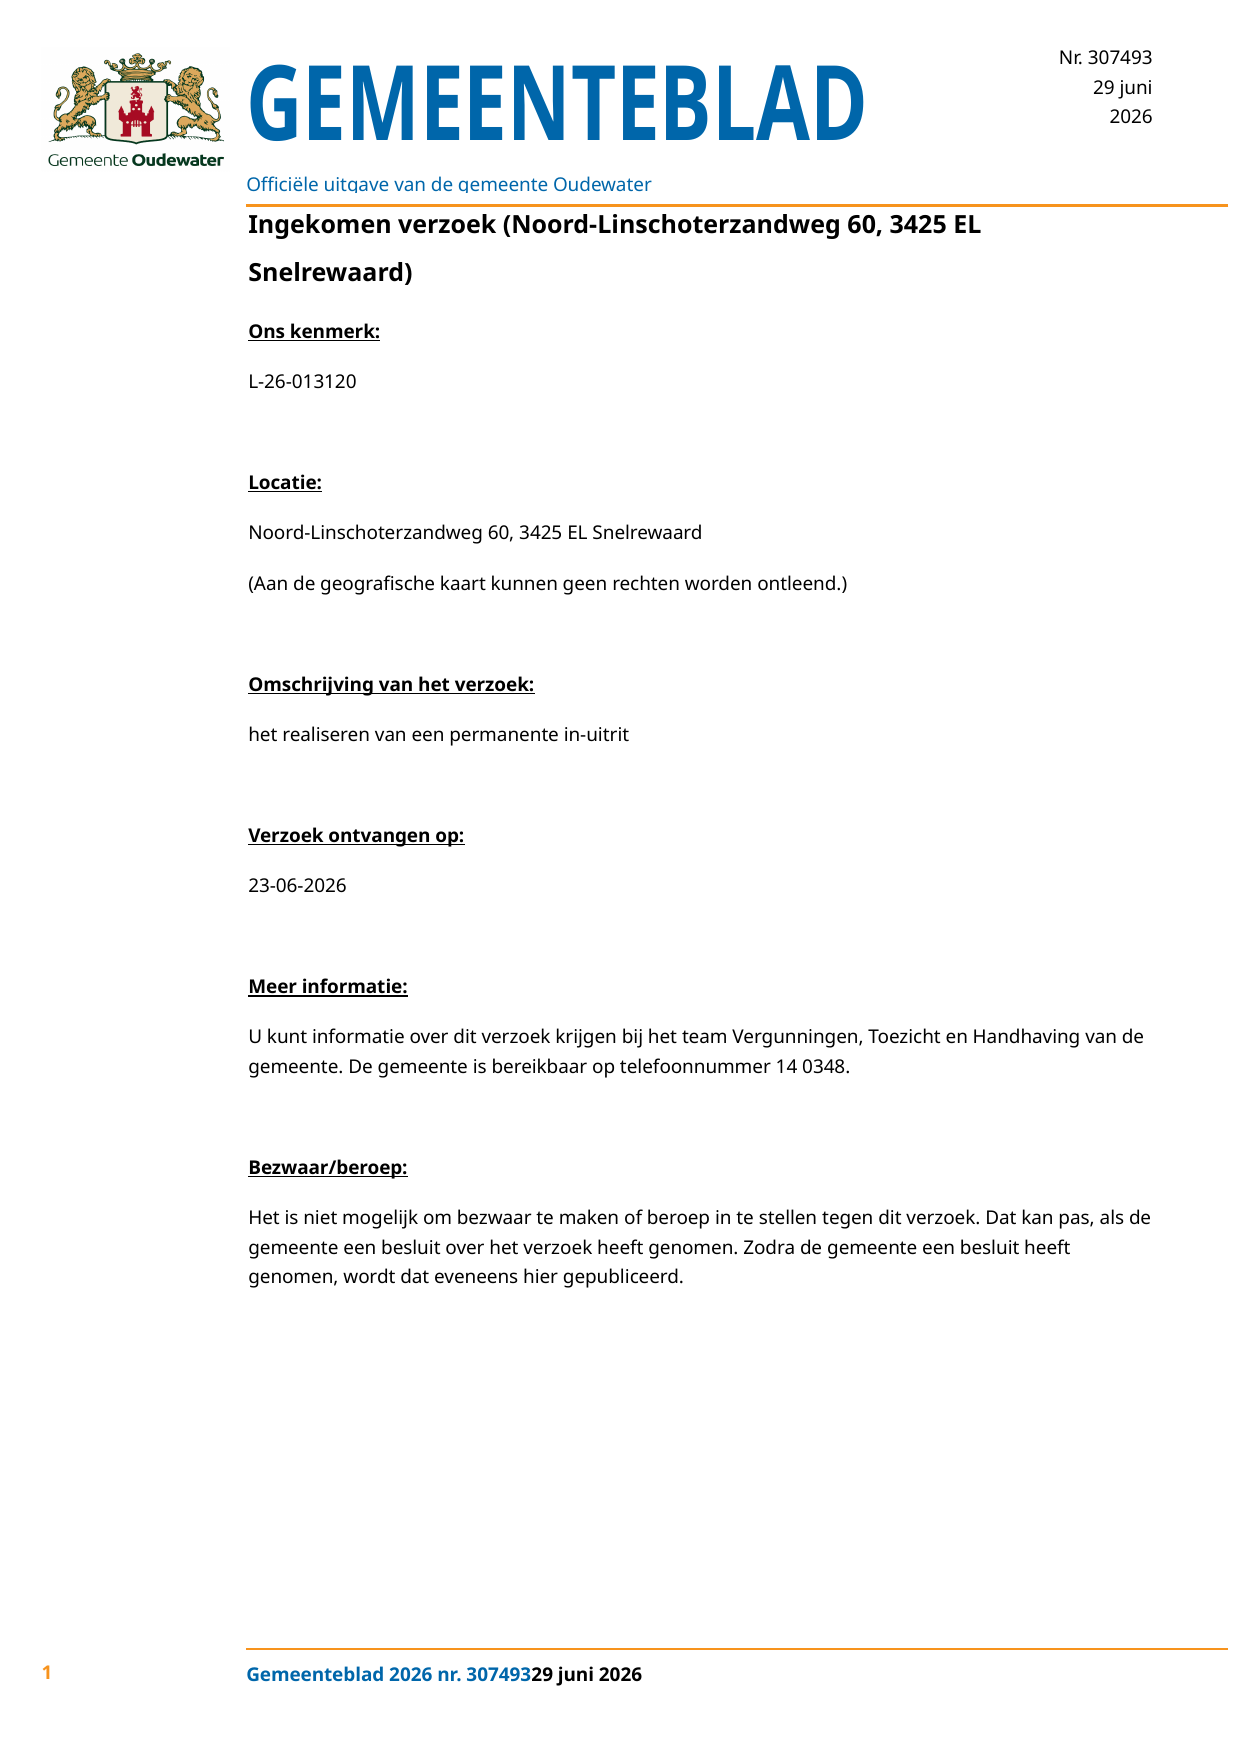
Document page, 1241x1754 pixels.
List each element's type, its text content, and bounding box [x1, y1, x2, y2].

text L-26-013120 [248, 368, 1152, 394]
picture [41, 47, 231, 172]
text Noord-Linschoterzandweg 60, 3425 EL Snelrewaard [248, 519, 1152, 545]
text Ons kenmerk: [248, 318, 1152, 344]
text Bezwaar/beroep: [248, 1154, 1152, 1180]
text Ingekomen verzoek (Noord-Linschoterzandweg 60, 3425 EL Snelrewaard) [248, 207, 1152, 288]
text Verzoek ontvangen op: [248, 822, 1152, 848]
text het realiseren van een permanente in-uitrit [248, 721, 1152, 747]
text Meer informatie: [248, 973, 1152, 999]
text Locatie: [248, 469, 1152, 495]
text Het is niet mogelijk om bezwaar te maken of beroep in te stellen tegen dit verzoek. Dat kan pas, als de gemeente een besluit over het verzoek heeft genomen. Zodra de gemeente een besluit heeft genomen, wordt dat eveneens hier gepubliceerd. [248, 1204, 1152, 1289]
text (Aan de geografische kaart kunnen geen rechten worden ontleend.) [248, 570, 1152, 596]
text U kunt informatie over dit verzoek krijgen bij het team Vergunningen, Toezicht en Handhaving van de gemeente. De gemeente is bereikbaar op telefoonnummer 14 0348. [248, 1024, 1152, 1079]
text 23-06-2026 [248, 872, 1152, 898]
text Omschrijving van het verzoek: [248, 671, 1152, 697]
